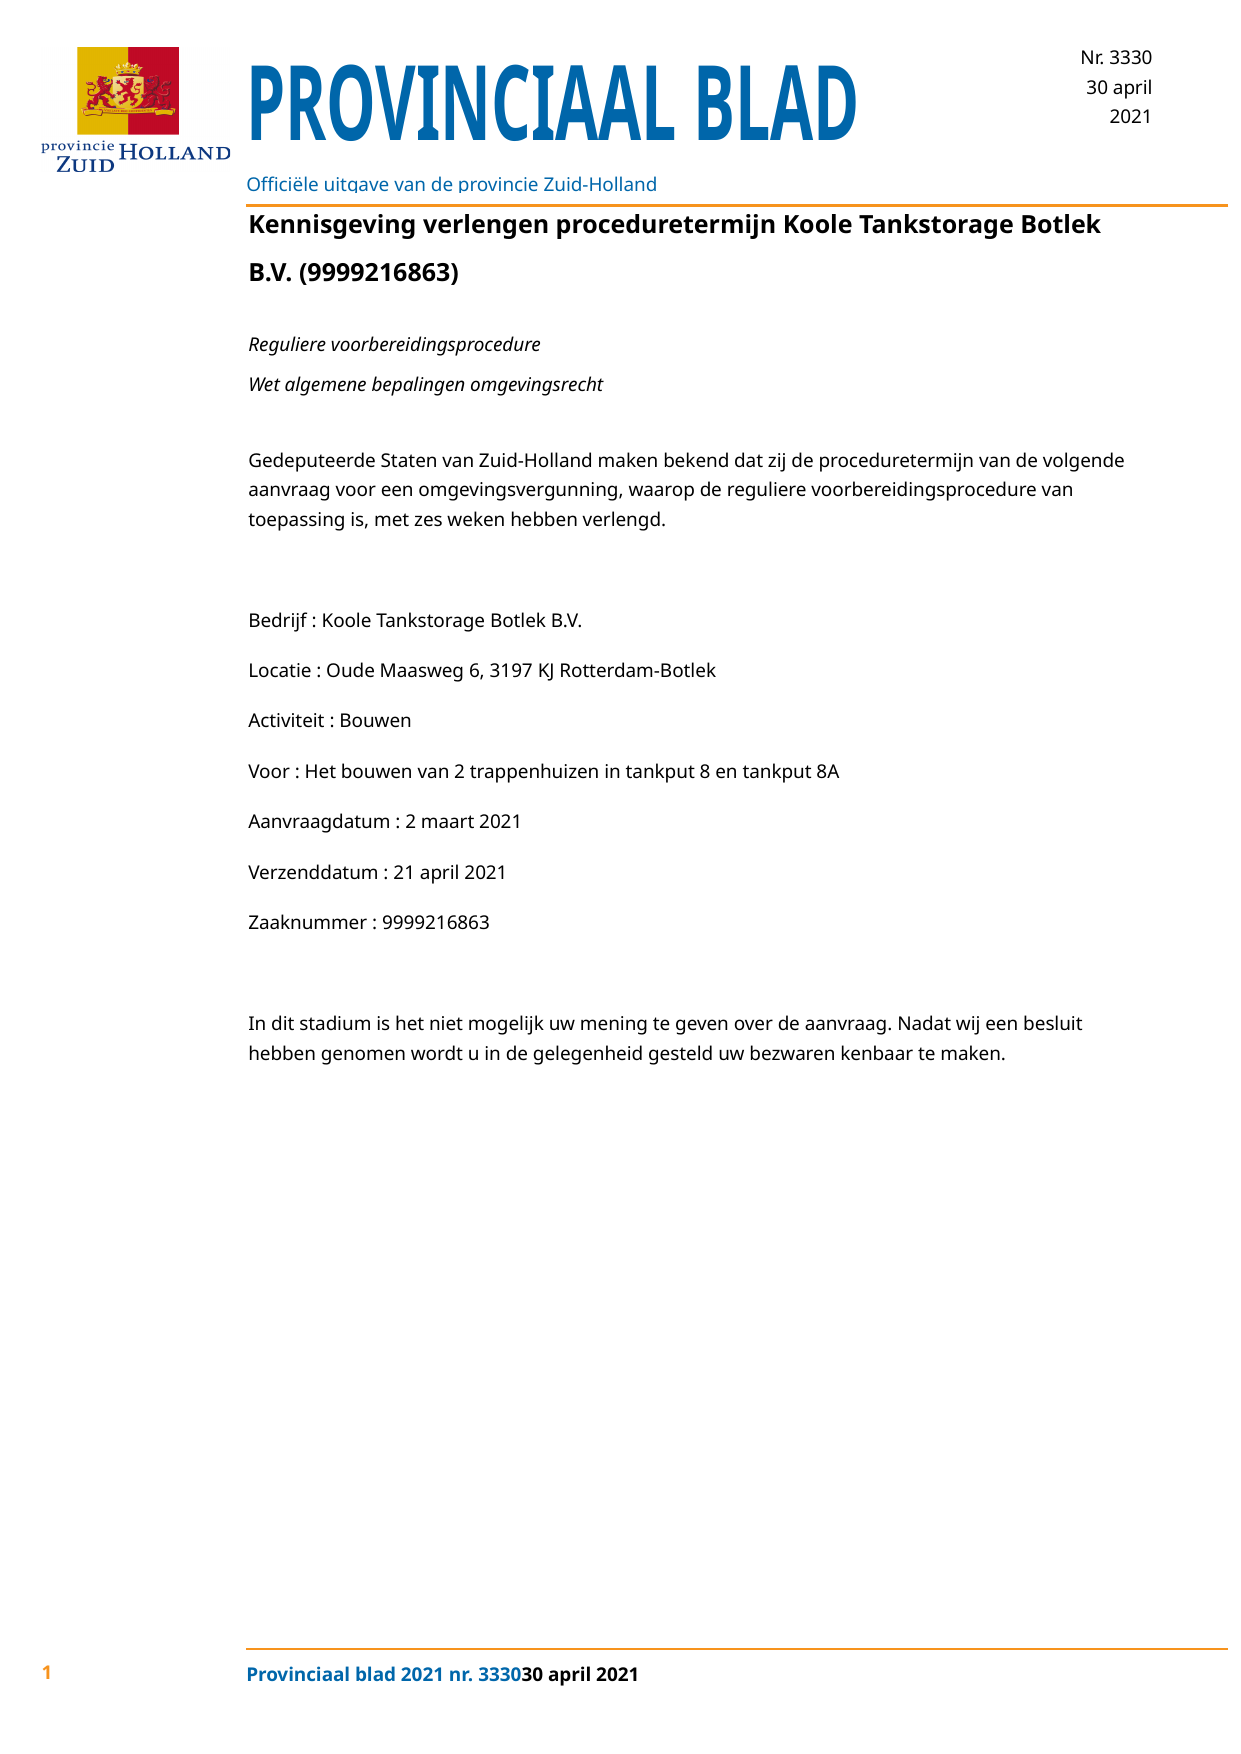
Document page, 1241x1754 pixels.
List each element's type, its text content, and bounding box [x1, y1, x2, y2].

text Gedeputeerde Staten van Zuid-Holland maken bekend dat zij de proceduretermijn van de volgende aanvraag voor een omgevingsvergunning, waarop de reguliere voorbereidingsprocedure van toepassing is, met zes weken hebben verlengd. [248, 447, 1152, 532]
text Reguliere voorbereidingsprocedure [248, 331, 1152, 357]
text Locatie : Oude Maasweg 6, 3197 KJ Rotterdam-Botlek [248, 657, 1152, 683]
text In dit stadium is het niet mogelijk uw mening te geven over de aanvraag. Nadat wij een besluit hebben genomen wordt u in de gelegenheid gesteld uw bezwaren kenbaar te maken. [248, 1010, 1152, 1066]
text Zaaknummer : 9999216863 [248, 909, 1152, 935]
text Bedrijf : Koole Tankstorage Botlek B.V. [248, 607, 1152, 633]
text Activiteit : Bouwen [248, 708, 1152, 733]
picture [41, 47, 231, 172]
text Wet algemene bepalingen omgevingsrecht [248, 371, 1152, 396]
text Voor : Het bouwen van 2 trappenhuizen in tankput 8 en tankput 8A [248, 758, 1152, 784]
text Verzenddatum : 21 april 2021 [248, 859, 1152, 885]
text Aanvraagdatum : 2 maart 2021 [248, 808, 1152, 834]
text Kennisgeving verlengen proceduretermijn Koole Tankstorage Botlek B.V. (9999216863) [248, 207, 1152, 288]
